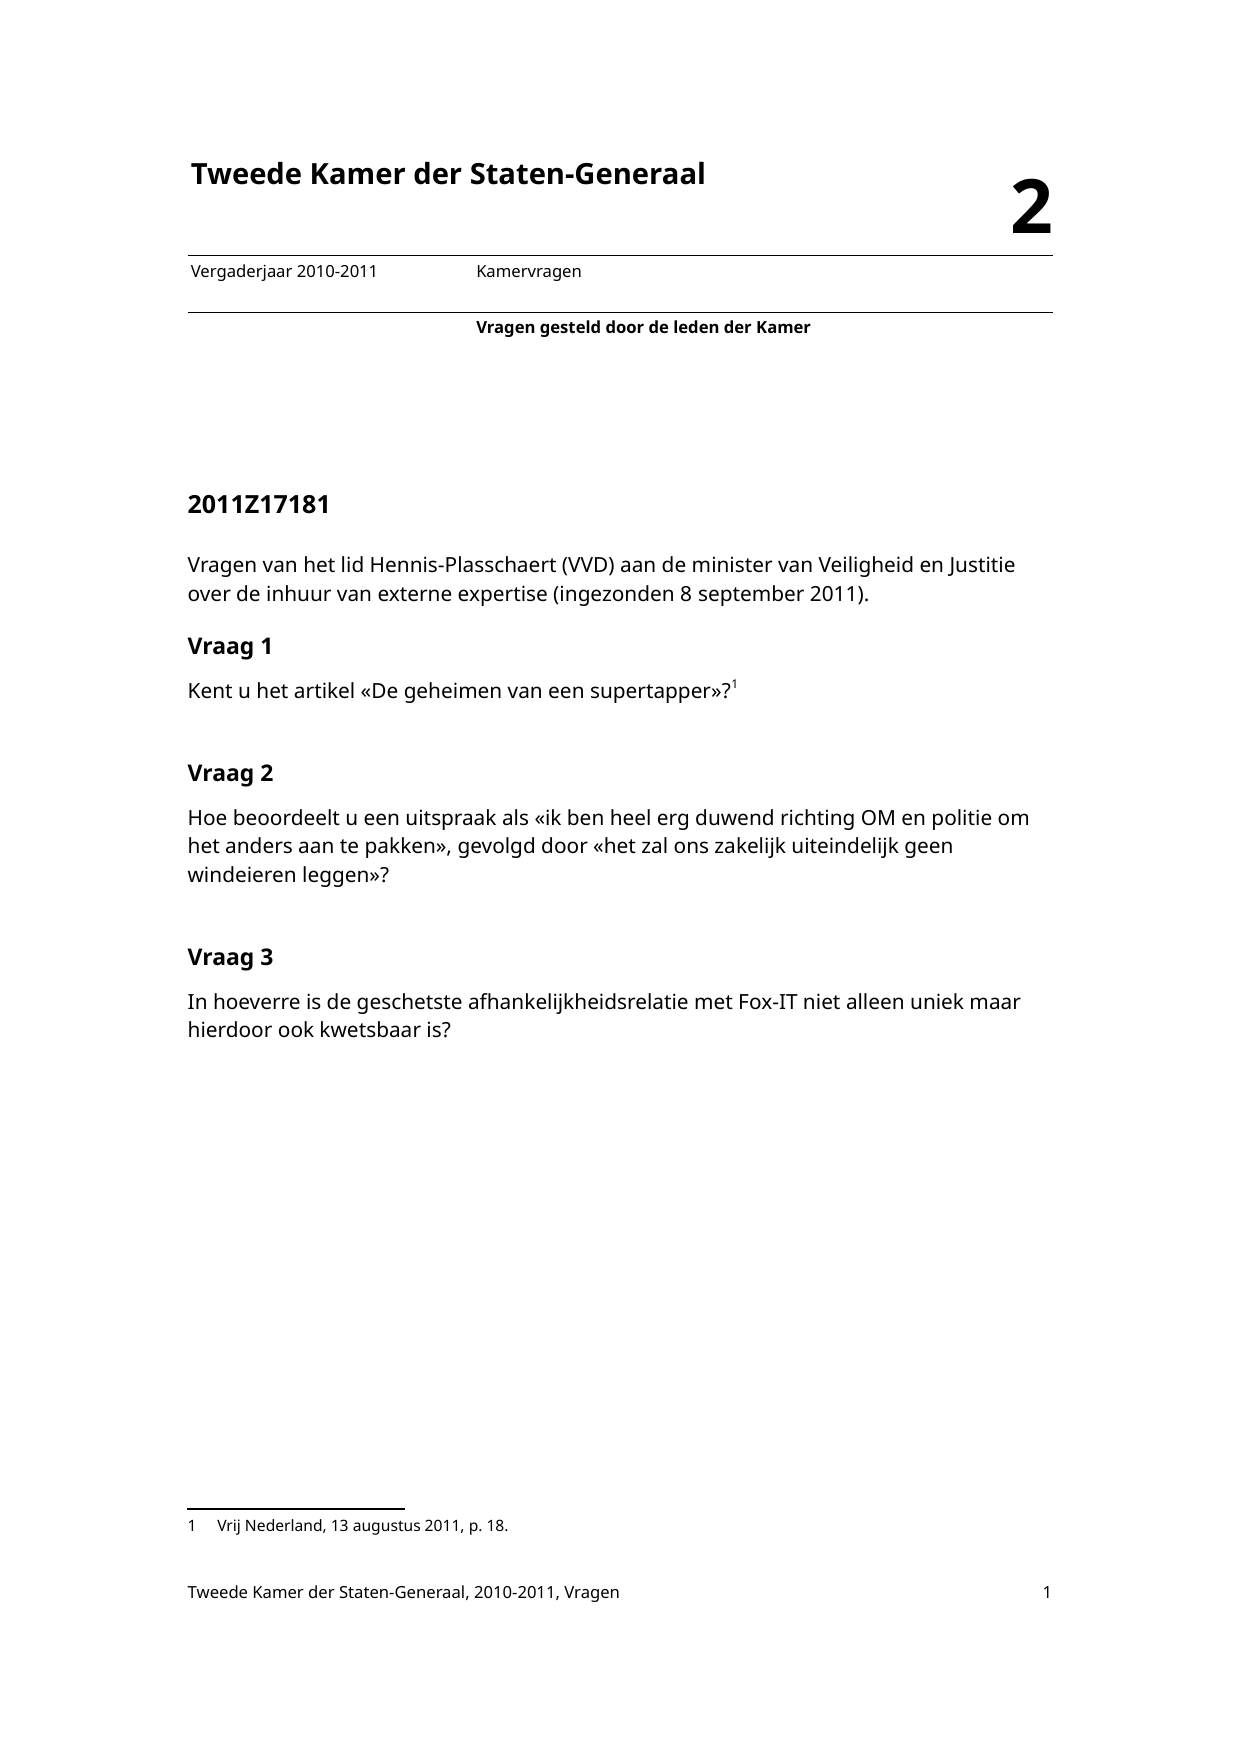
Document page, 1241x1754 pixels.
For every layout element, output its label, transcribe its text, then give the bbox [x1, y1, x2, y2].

table_cell Vragen gesteld door de leden der Kamer [473, 313, 1053, 339]
text Vragen van het lid Hennis-Plasschaert (VVD) aan de minister van Veiligheid en Justitie over de inhuur van externe expertise (ingezonden 8 september 2011). [187, 550, 1053, 607]
text In hoeverre is de geschetste afhankelijkheidsrelatie met Fox-IT niet alleen uniek maar hierdoor ook kwetsbaar is? [187, 987, 1053, 1044]
subtitle Vraag 3 [187, 941, 1053, 972]
table_cell Kamervragen [473, 256, 1053, 312]
text Vrij Nederland, 13 augustus 2011, p. 18. [187, 1508, 1053, 1536]
table_cell [188, 313, 473, 339]
table_header 2 [880, 150, 1053, 255]
table_header Tweede Kamer der Staten-Generaal [188, 150, 879, 255]
subtitle Vraag 1 [187, 630, 1053, 661]
subtitle Vraag 2 [187, 757, 1053, 788]
text 2011Z17181 [187, 487, 1053, 521]
table_cell Vergaderjaar 2010-2011 [188, 256, 473, 312]
text Kent u het artikel «De geheimen van een supertapper»? [187, 676, 1053, 704]
text Hoe beoordeelt u een uitspraak als «ik ben heel erg duwend richting OM en politie om het anders aan te pakken», gevolgd door «het zal ons zakelijk uiteindelijk geen windeieren leggen»? [187, 803, 1053, 888]
